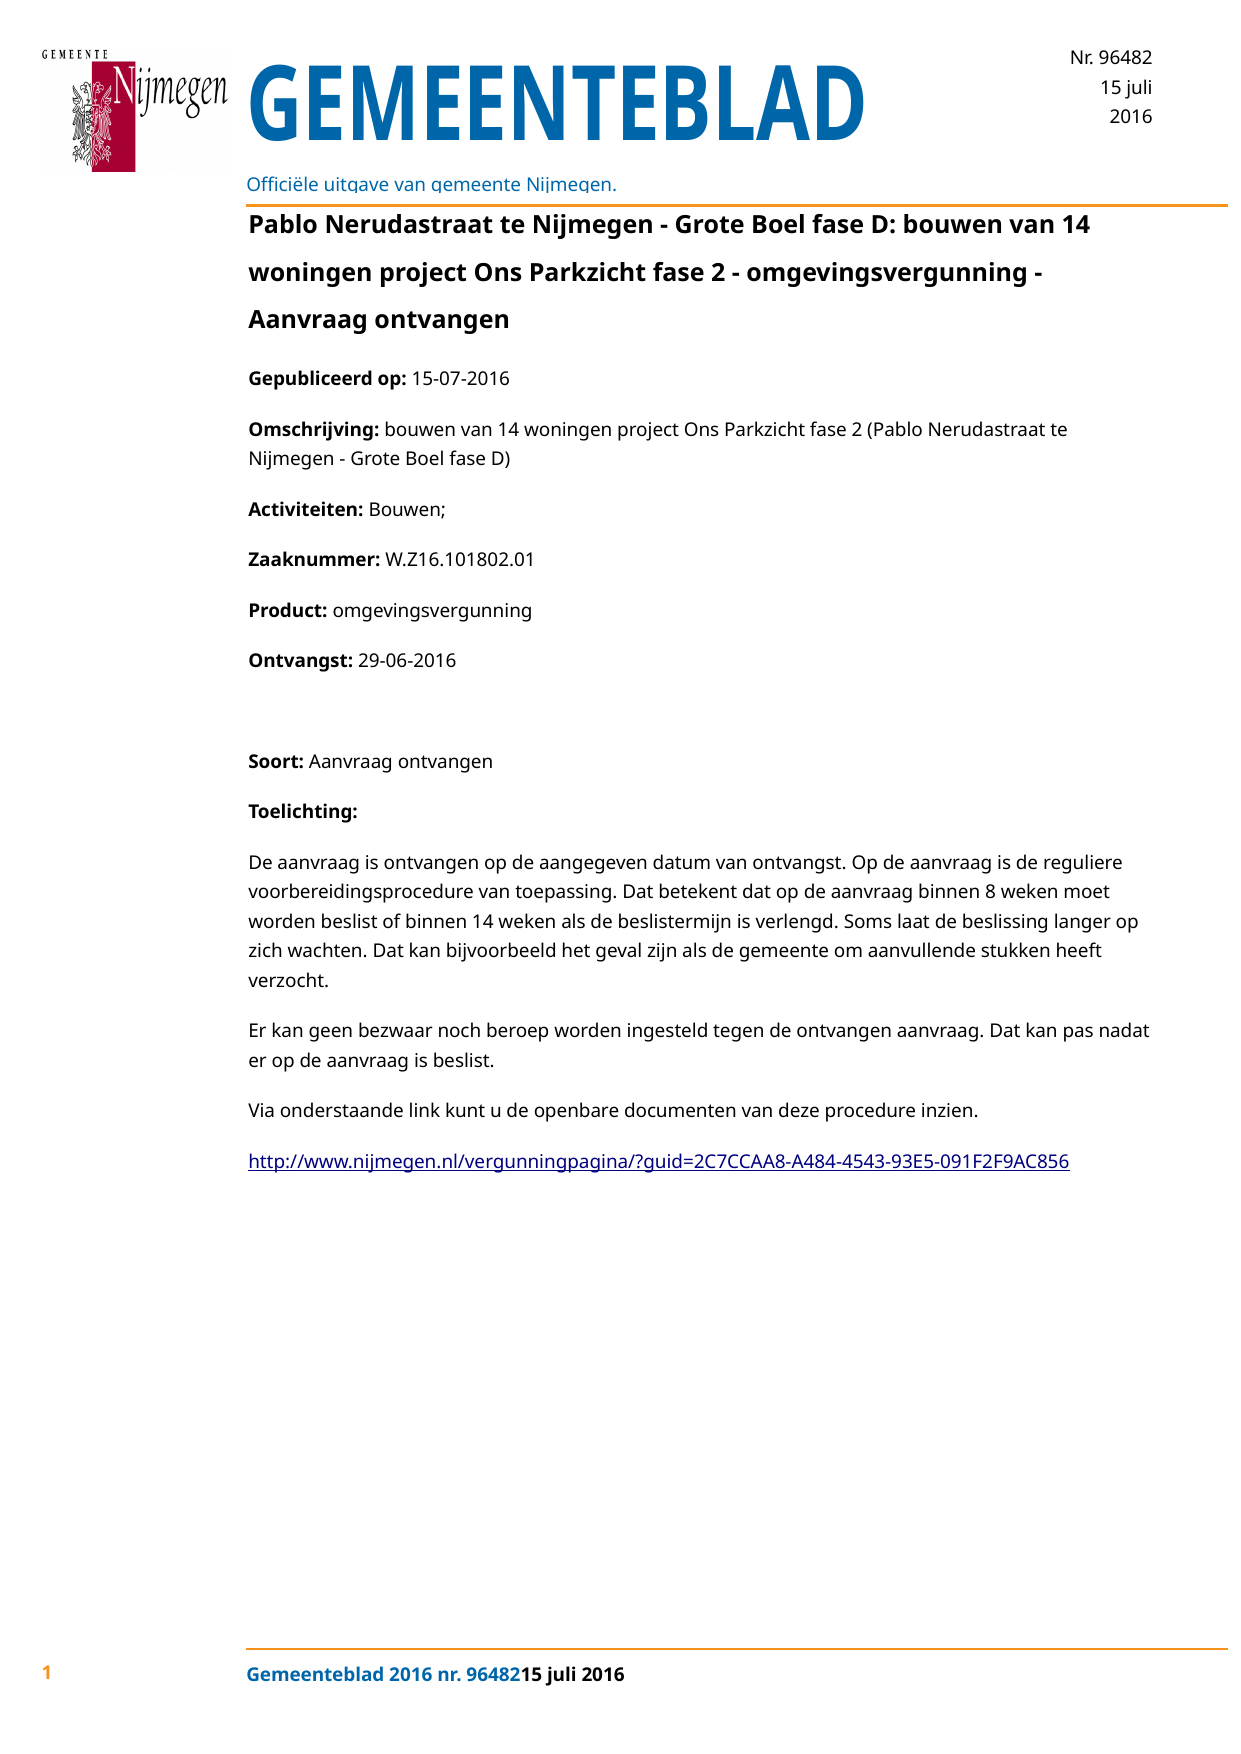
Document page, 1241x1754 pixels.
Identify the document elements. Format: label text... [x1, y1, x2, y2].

text Toelichting: [248, 798, 1152, 824]
text Omschrijving: bouwen van 14 woningen project Ons Parkzicht fase 2 (Pablo Nerudastraat te Nijmegen - Grote Boel fase D) [248, 416, 1152, 471]
picture [41, 47, 231, 172]
text http://www.nijmegen.nl/vergunningpagina/?guid=2C7CCAA8-A484-4543-93E5-091F2F9AC856 [248, 1148, 1152, 1174]
text Ontvangst: 29-06-2016 [248, 647, 1152, 673]
text Product: omgevingsvergunning [248, 597, 1152, 622]
text Zaaknummer: W.Z16.101802.01 [248, 546, 1152, 572]
text De aanvraag is ontvangen op de aangegeven datum van ontvangst. Op de aanvraag is de reguliere voorbereidingsprocedure van toepassing. Dat betekent dat op de aanvraag binnen 8 weken moet worden beslist of binnen 14 weken als de beslistermijn is verlengd. Soms laat de beslissing langer op zich wachten. Dat kan bijvoorbeeld het geval zijn als de gemeente om aanvullende stukken heeft verzocht. [248, 849, 1152, 993]
text Soort: Aanvraag ontvangen [248, 748, 1152, 774]
text Via onderstaande link kunt u de openbare documenten van deze procedure inzien. [248, 1098, 1152, 1123]
text Gepubliceerd op: 15-07-2016 [248, 366, 1152, 391]
text Er kan geen bezwaar noch beroep worden ingesteld tegen de ontvangen aanvraag. Dat kan pas nadat er op de aanvraag is beslist. [248, 1018, 1152, 1073]
text Pablo Nerudastraat te Nijmegen - Grote Boel fase D: bouwen van 14 woningen project Ons Parkzicht fase 2 - omgevingsvergunning - Aanvraag ontvangen [248, 207, 1152, 336]
text Activiteiten: Bouwen; [248, 496, 1152, 522]
